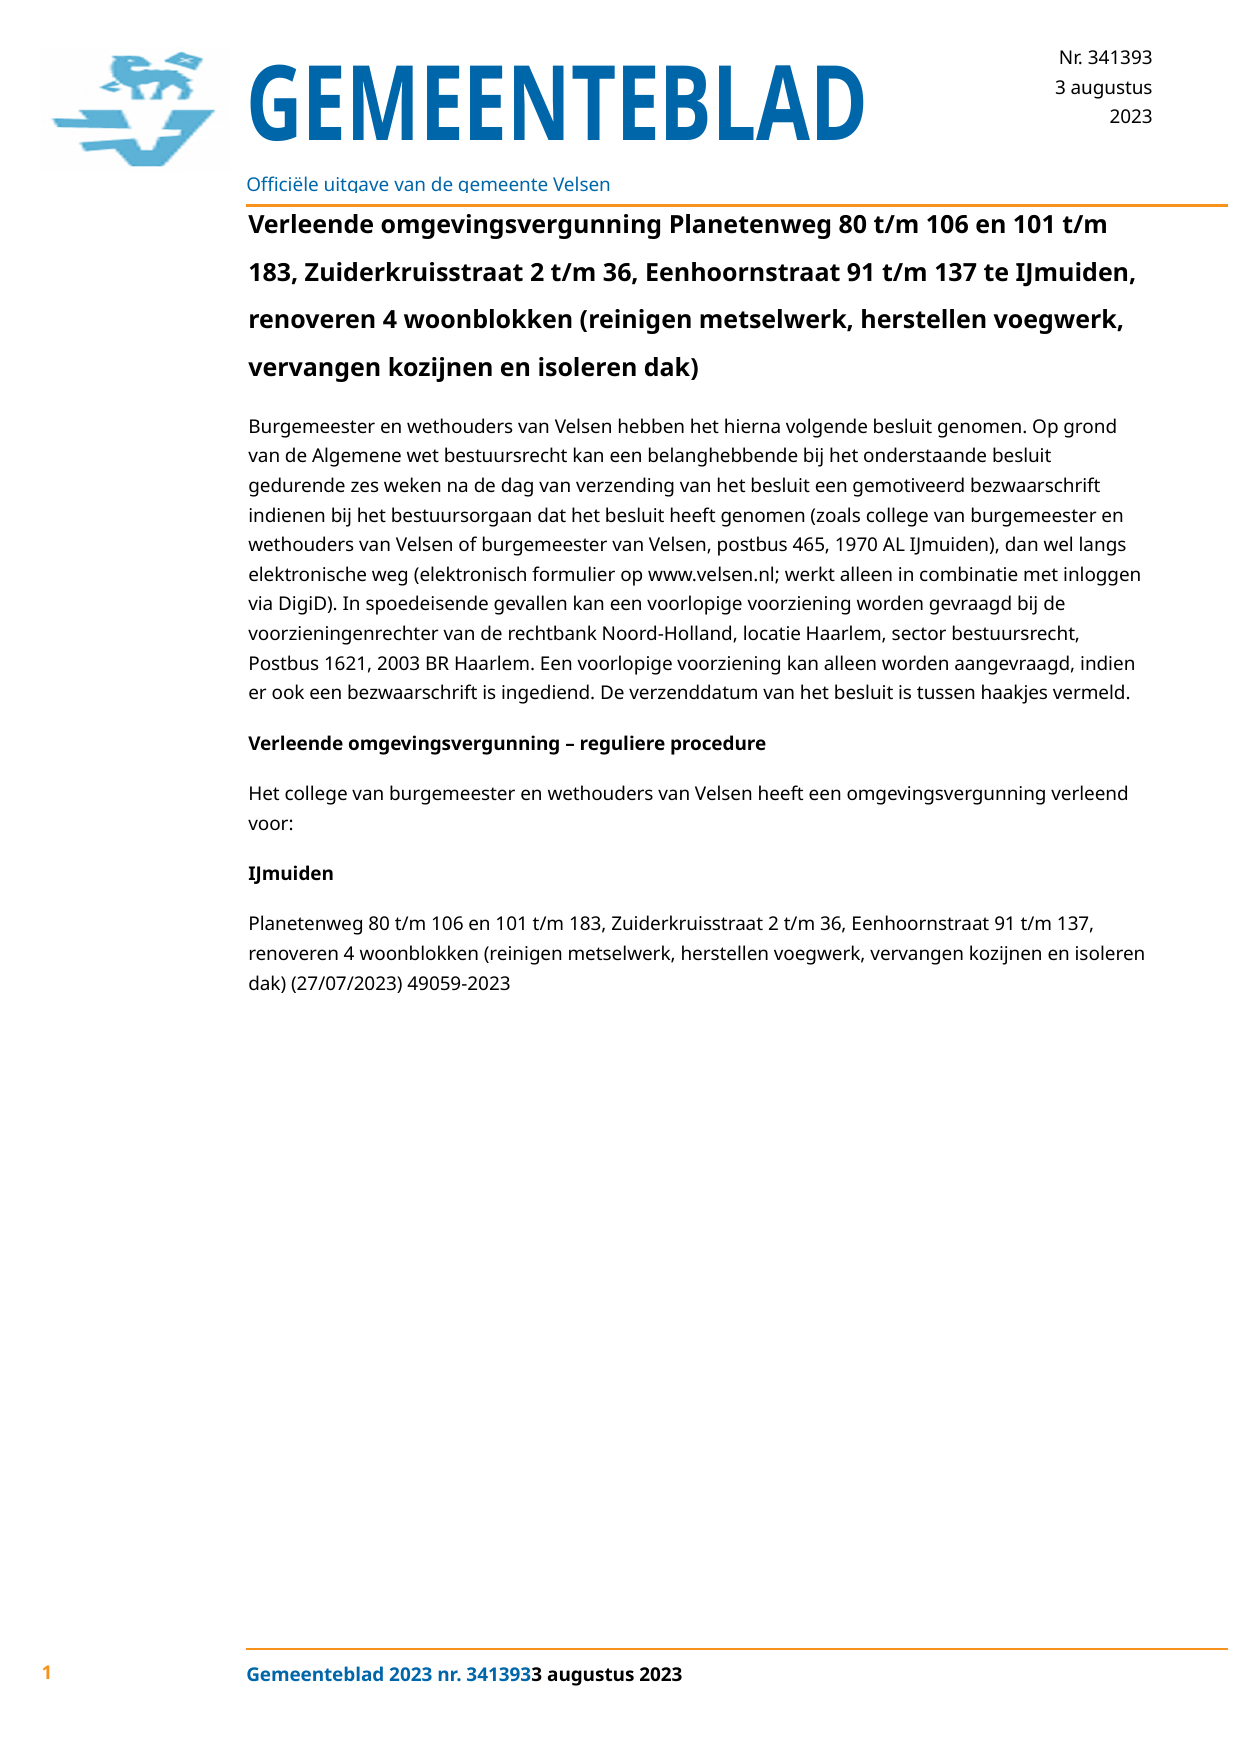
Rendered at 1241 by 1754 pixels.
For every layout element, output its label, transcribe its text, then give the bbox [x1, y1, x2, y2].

text Verleende omgevingsvergunning Planetenweg 80 t/m 106 en 101 t/m 183, Zuiderkruisstraat 2 t/m 36, Eenhoornstraat 91 t/m 137 te IJmuiden, renoveren 4 woonblokken (reinigen metselwerk, herstellen voegwerk, vervangen kozijnen en isoleren dak) [248, 207, 1152, 384]
text IJmuiden [248, 860, 1152, 886]
text Het college van burgemeester en wethouders van Velsen heeft een omgevingsvergunning verleend voor: [248, 780, 1152, 836]
text Burgemeester en wethouders van Velsen hebben het hierna volgende besluit genomen. Op grond van de Algemene wet bestuursrecht kan een belanghebbende bij het onderstaande besluit gedurende zes weken na de dag van verzending van het besluit een gemotiveerd bezwaarschrift indienen bij het bestuursorgaan dat het besluit heeft genomen (zoals college van burgemeester en wethouders van Velsen of burgemeester van Velsen, postbus 465, 1970 AL IJmuiden), dan wel langs elektronische weg (elektronisch formulier op www.velsen.nl; werkt alleen in combinatie met inloggen via DigiD). In spoedeisende gevallen kan een voorlopige voorziening worden gevraagd bij de voorzieningenrechter van de rechtbank Noord-Holland, locatie Haarlem, sector bestuursrecht, Postbus 1621, 2003 BR Haarlem. Een voorlopige voorziening kan alleen worden aangevraagd, indien er ook een bezwaarschrift is ingediend. De verzenddatum van het besluit is tussen haakjes vermeld. [248, 413, 1152, 705]
picture [41, 47, 231, 172]
text Planetenweg 80 t/m 106 en 101 t/m 183, Zuiderkruisstraat 2 t/m 36, Eenhoornstraat 91 t/m 137, renoveren 4 woonblokken (reinigen metselwerk, herstellen voegwerk, vervangen kozijnen en isoleren dak) (27/07/2023) 49059-2023 [248, 911, 1152, 996]
text Verleende omgevingsvergunning – reguliere procedure [248, 730, 1152, 756]
